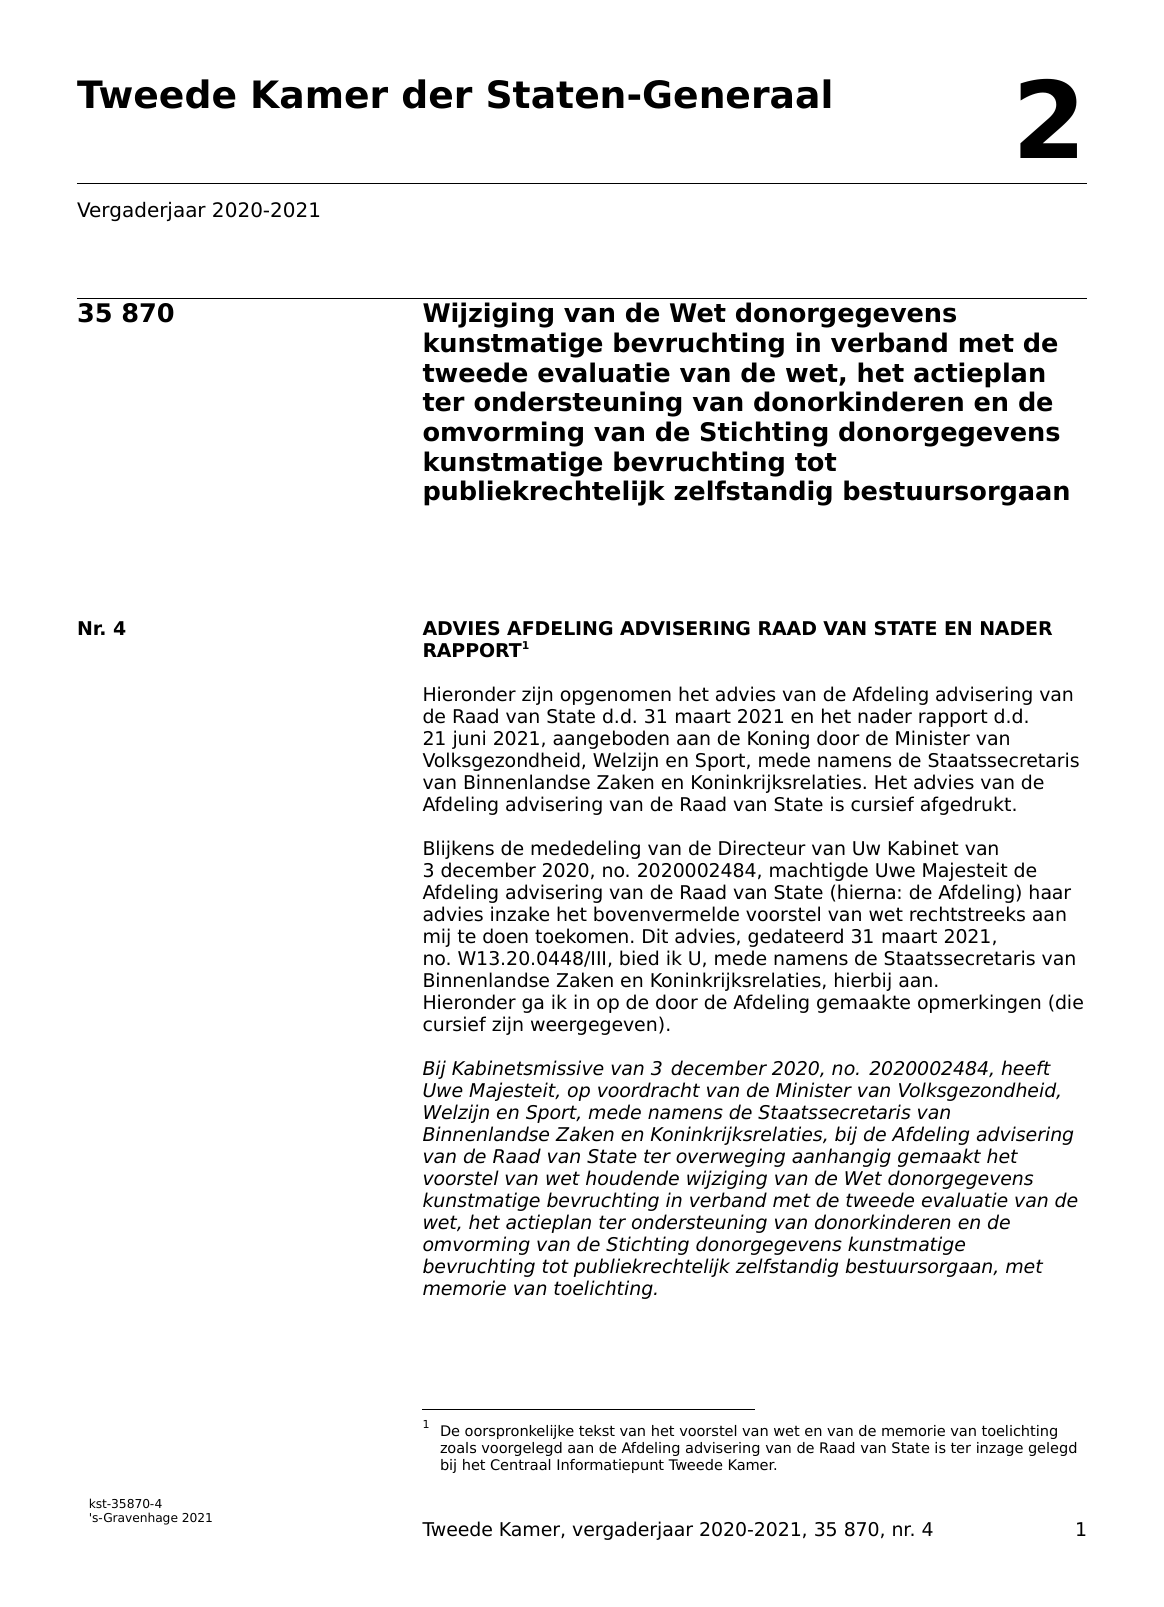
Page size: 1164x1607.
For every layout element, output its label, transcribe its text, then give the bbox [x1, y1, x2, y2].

table_cell Vergaderjaar 2020-2021 [77, 184, 1087, 298]
text Blijkens de mededeling van de Directeur van Uw Kabinet van 3 december 2020, no. 2020002484, machtigde Uwe Majesteit de Afdeling advisering van de Raad van State (hierna: de Afdeling) haar advies inzake het bovenvermelde voorstel van wet rechtstreeks aan mij te doen toekomen. Dit advies, gedateerd 31 maart 2021, no. W13.20.0448/III, bied ik U, mede namens de Staatssecretaris van Binnenlandse Zaken en Koninkrijksrelaties, hierbij aan. [422, 838, 1087, 992]
text Bij Kabinetsmissive van 3 december 2020, no. 2020002484, heeft Uwe Majesteit, op voordracht van de Minister van Volksgezondheid, Welzijn en Sport, mede namens de Staatssecretaris van Binnenlandse Zaken en Koninkrijksrelaties, bij de Afdeling advisering van de Raad van State ter overweging aanhangig gemaakt het voorstel van wet houdende wijziging van de Wet donorgegevens kunstmatige bevruchting in verband met de tweede evaluatie van de wet, het actieplan ter ondersteuning van donorkinderen en de omvorming van de Stichting donorgegevens kunstmatige bevruchting tot publiekrechtelijk zelfstandig bestuursorgaan, met memorie van toelichting. [422, 1058, 1087, 1300]
table_header 2 [886, 59, 1087, 183]
text kst-35870-4 [88, 1497, 323, 1511]
text Hieronder zijn opgenomen het advies van de Afdeling advisering van de Raad van State d.d. 31 maart 2021 en het nader rapport d.d. 21 juni 2021, aangeboden aan de Koning door de Minister van Volksgezondheid, Welzijn en Sport, mede namens de Staatssecretaris van Binnenlandse Zaken en Koninkrijksrelaties. Het advies van de Afdeling advisering van de Raad van State is cursief afgedrukt. [422, 684, 1087, 816]
text Hieronder ga ik in op de door de Afdeling gemaakte opmerkingen (die cursief zijn weergegeven). [422, 992, 1087, 1036]
table_header Tweede Kamer der Staten-Generaal [77, 59, 886, 183]
text 's-Gravenhage 2021 [88, 1511, 323, 1525]
text De oorspronkelijke tekst van het voorstel van wet en van de memorie van toelichting zoals voorgelegd aan de Afdeling advisering van de Raad van State is ter inzage gelegd bij het Centraal Informatiepunt Tweede Kamer. [422, 1418, 1087, 1474]
subtitle Nr. 4 ADVIES AFDELING ADVISERING RAAD VAN STATE EN NADER RAPPORT [77, 618, 1087, 662]
subtitle 35 870 Wijziging van de Wet donorgegevens kunstmatige bevruchting in verband met de tweede evaluatie van de wet, het actieplan ter ondersteuning van donorkinderen en de omvorming van de Stichting donorgegevens kunstmatige bevruchting tot publiekrechtelijk zelfstandig bestuursorgaan [77, 299, 1087, 507]
